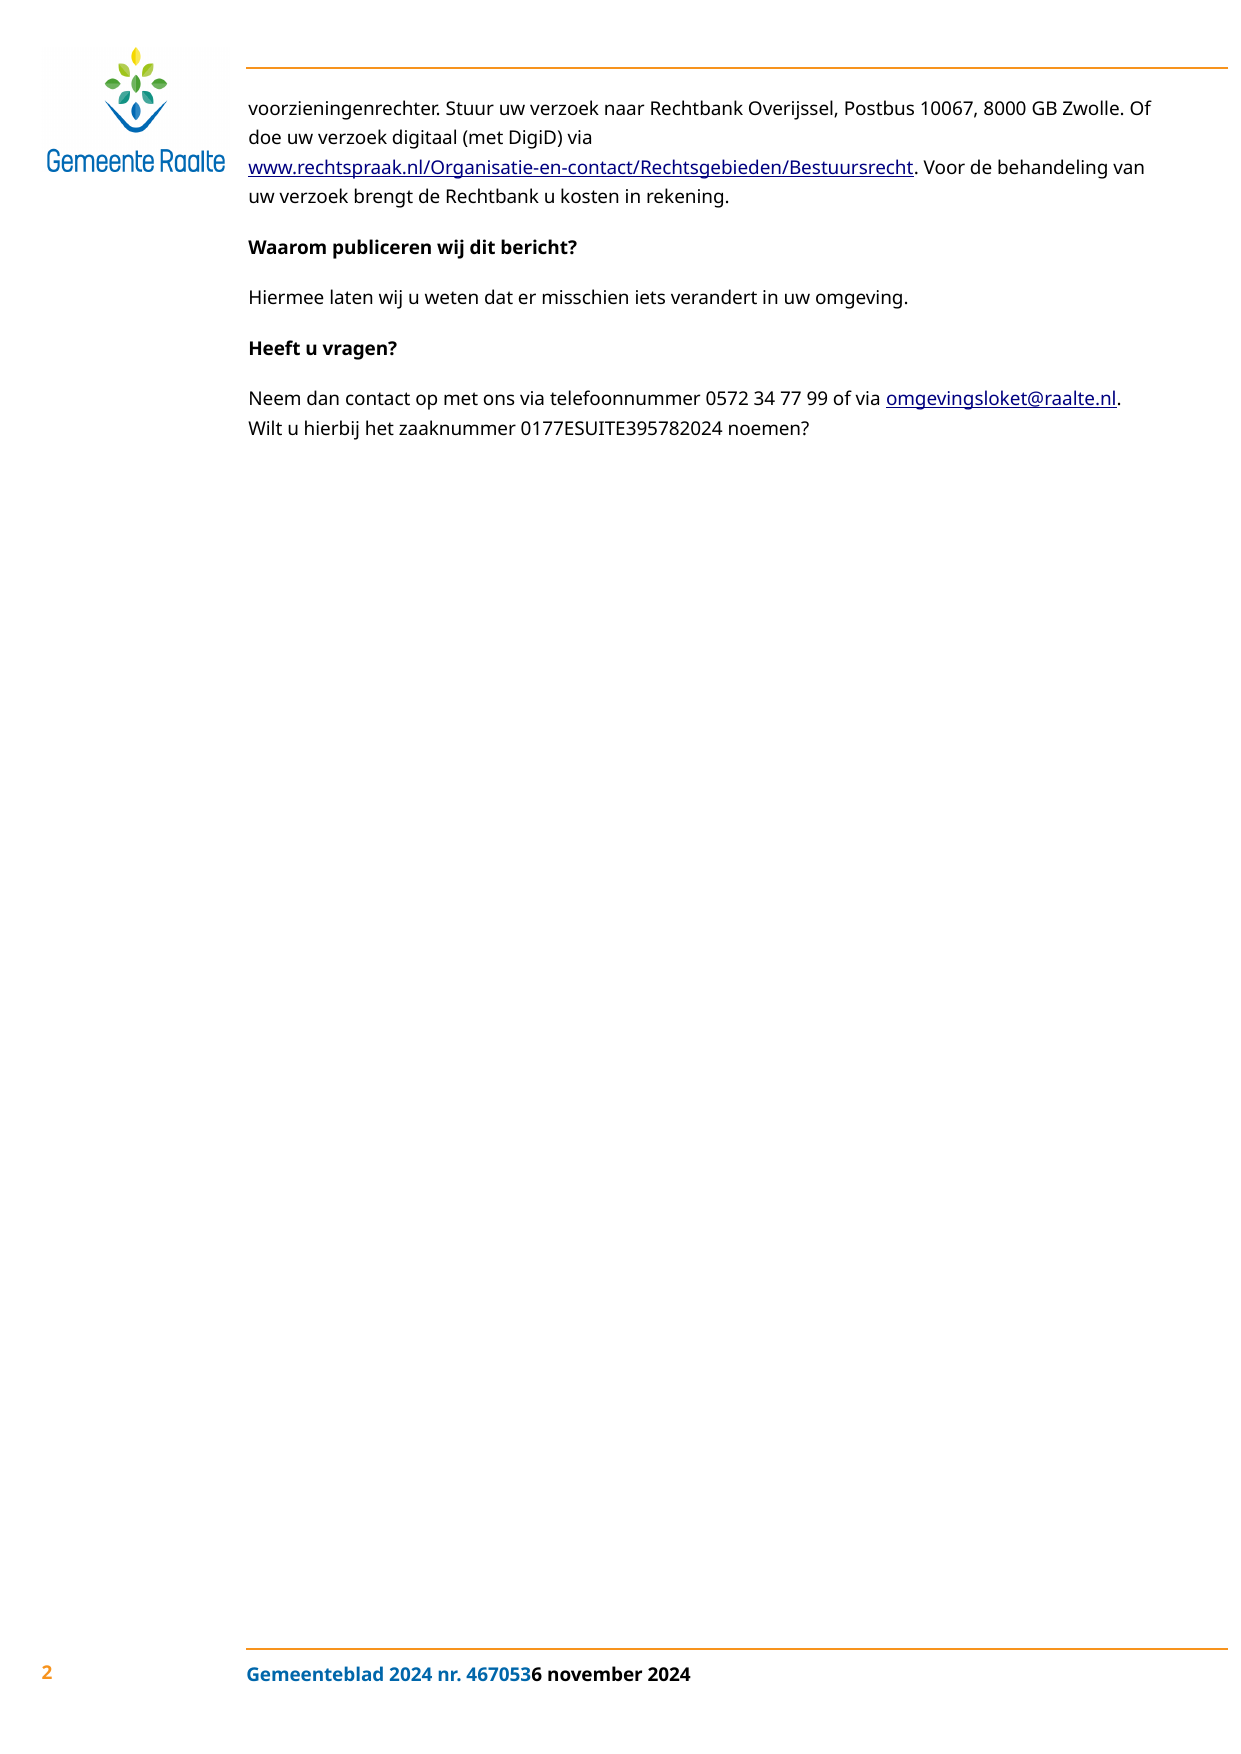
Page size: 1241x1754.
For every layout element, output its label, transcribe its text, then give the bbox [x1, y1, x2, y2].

text Heeft u vragen? [248, 335, 1152, 361]
picture [41, 47, 231, 172]
text Neem dan contact op met ons via telefoonnummer 0572 34 77 99 of via omgevingsloket@raalte.nl. Wilt u hierbij het zaaknummer 0177ESUITE395782024 noemen? [248, 385, 1152, 441]
text Waarom publiceren wij dit bericht? [248, 234, 1152, 260]
text voorzieningenrechter. Stuur uw verzoek naar Rechtbank Overijssel, Postbus 10067, 8000 GB Zwolle. Of doe uw verzoek digitaal (met DigiD) via www.rechtspraak.nl/Organisatie-en-contact/Rechtsgebieden/Bestuursrecht. Voor de behandeling van uw verzoek brengt de Rechtbank u kosten in rekening. [248, 95, 1152, 209]
text Hiermee laten wij u weten dat er misschien iets verandert in uw omgeving. [248, 284, 1152, 310]
